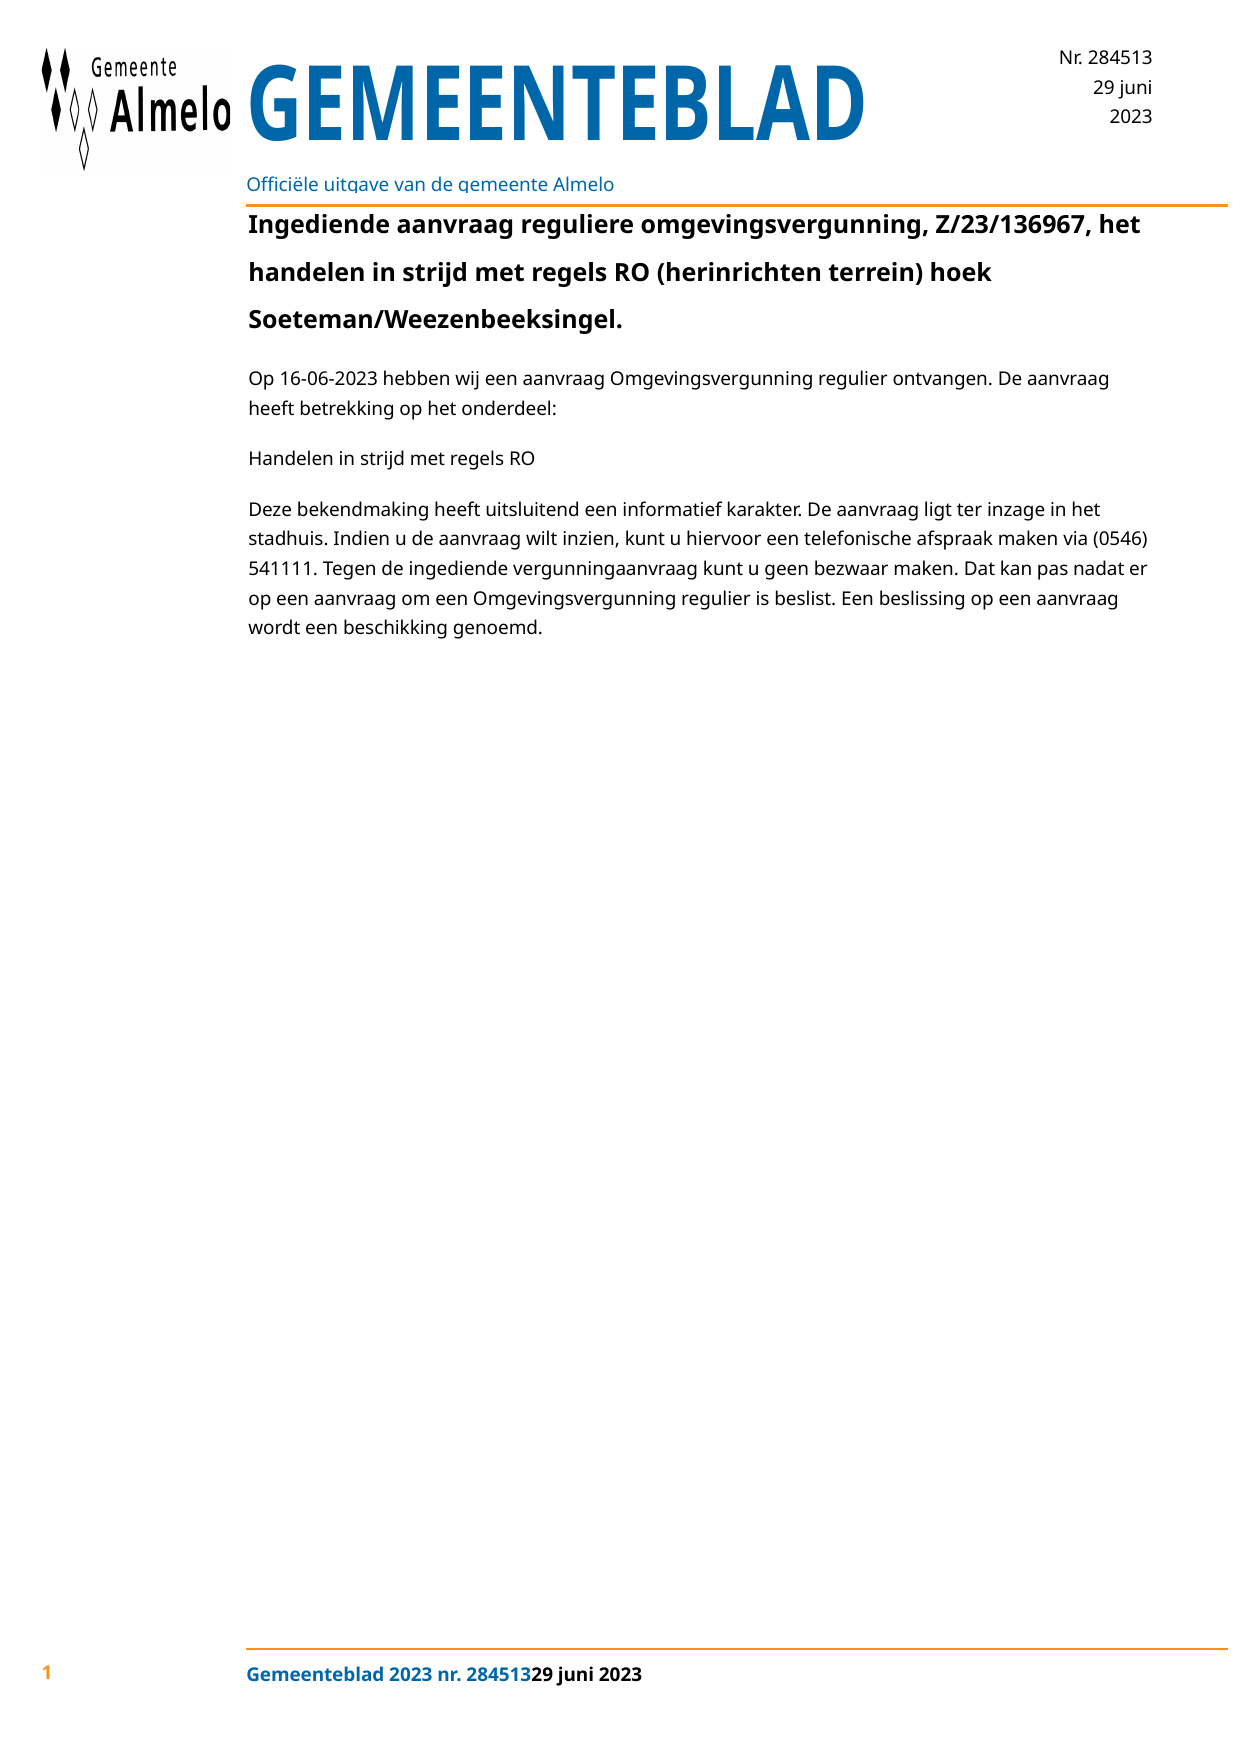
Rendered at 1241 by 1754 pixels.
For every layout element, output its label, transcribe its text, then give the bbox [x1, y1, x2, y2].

text Ingediende aanvraag reguliere omgevingsvergunning, Z/23/136967, het handelen in strijd met regels RO (herinrichten terrein) hoek Soeteman/Weezenbeeksingel. [248, 207, 1152, 336]
text Op 16-06-2023 hebben wij een aanvraag Omgevingsvergunning regulier ontvangen. De aanvraag heeft betrekking op het onderdeel: [248, 366, 1152, 421]
text Handelen in strijd met regels RO [248, 446, 1152, 471]
picture [41, 47, 231, 172]
text Deze bekendmaking heeft uitsluitend een informatief karakter. De aanvraag ligt ter inzage in het stadhuis. Indien u de aanvraag wilt inzien, kunt u hiervoor een telefonische afspraak maken via (0546) 541111. Tegen de ingediende vergunningaanvraag kunt u geen bezwaar maken. Dat kan pas nadat er op een aanvraag om een Omgevingsvergunning regulier is beslist. Een beslissing op een aanvraag wordt een beschikking genoemd. [248, 496, 1152, 640]
